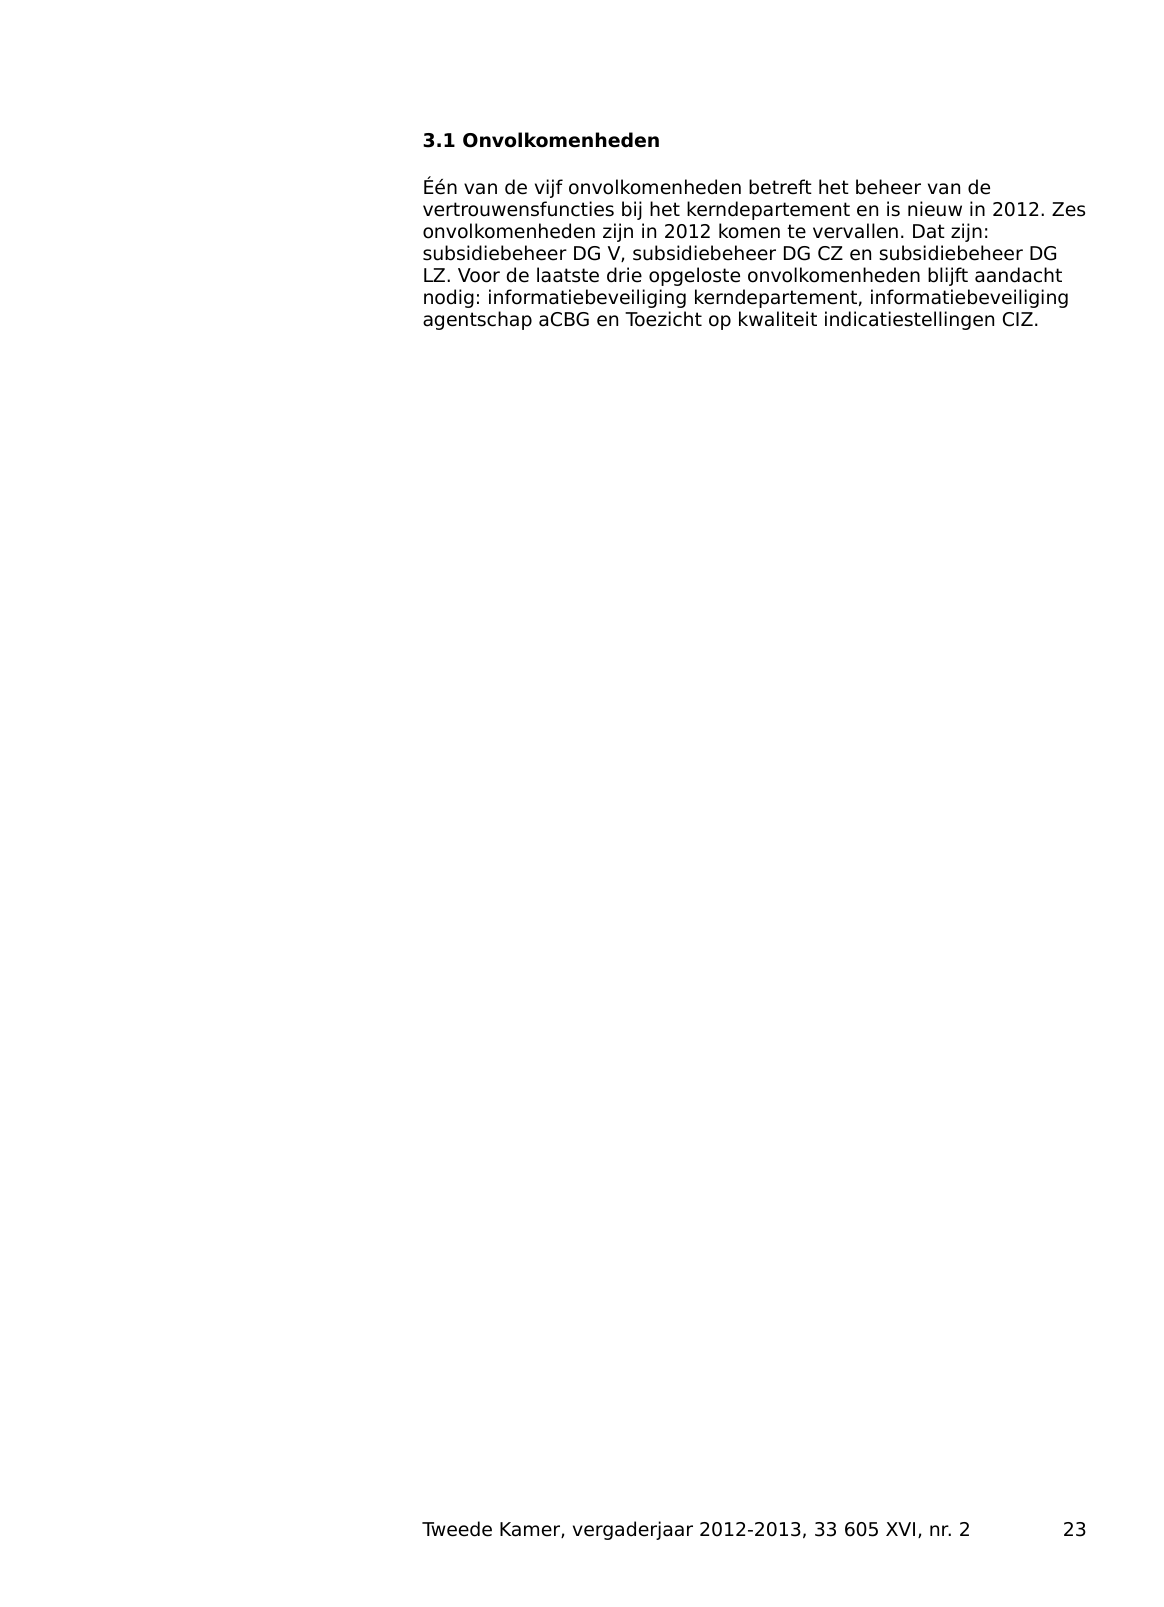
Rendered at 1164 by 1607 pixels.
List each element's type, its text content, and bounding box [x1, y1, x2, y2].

text Één van de vijf onvolkomenheden betreft het beheer van de vertrouwensfuncties bij het kerndepartement en is nieuw in 2012. Zes onvolkomenheden zijn in 2012 komen te vervallen. Dat zijn: subsidiebeheer DG V, subsidiebeheer DG CZ en subsidiebeheer DG LZ. Voor de laatste drie opgeloste onvolkomenheden blijft aandacht nodig: informatiebeveiliging kerndepartement, informatiebeveiliging agentschap aCBG en Toezicht op kwaliteit indicatiestellingen CIZ. [422, 177, 1087, 331]
subtitle 3.1 Onvolkomenheden [422, 130, 1087, 152]
